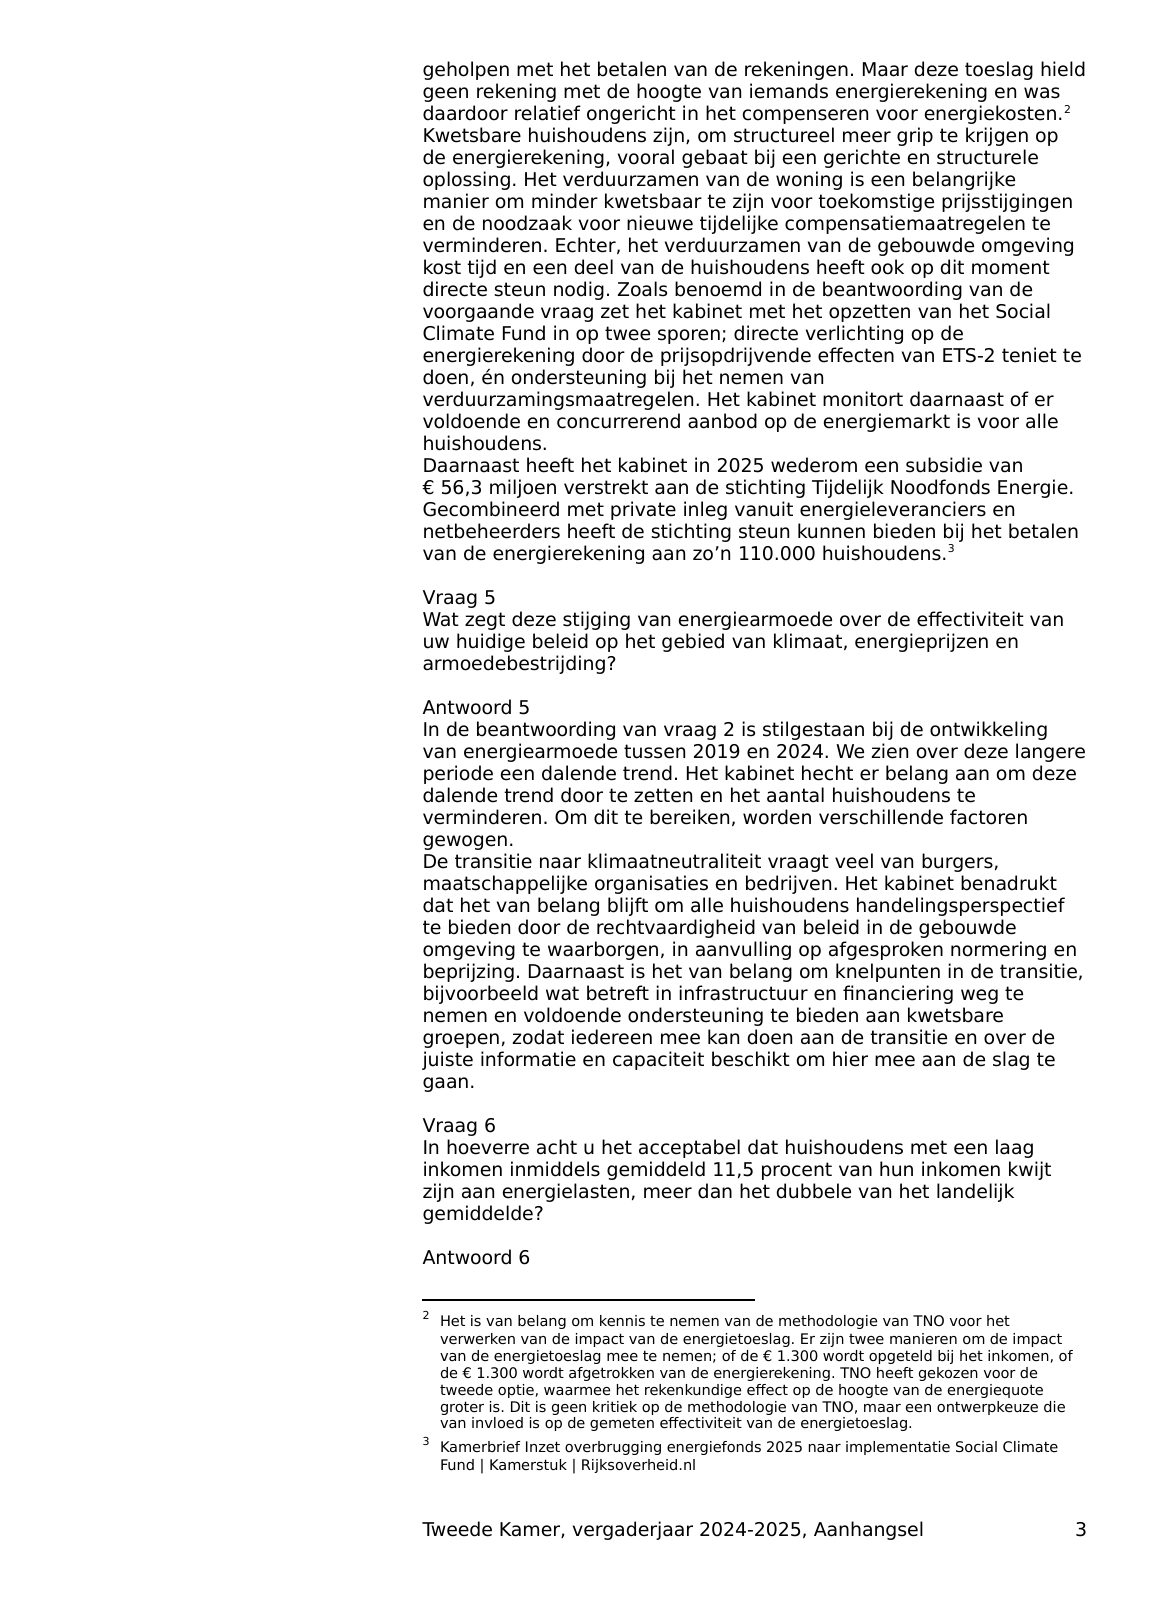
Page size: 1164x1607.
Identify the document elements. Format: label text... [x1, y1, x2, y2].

text In hoeverre acht u het acceptabel dat huishoudens met een laag inkomen inmiddels gemiddeld 11,5 procent van hun inkomen kwijt zijn aan energielasten, meer dan het dubbele van het landelijk gemiddelde? [422, 1137, 1087, 1224]
text Kwetsbare huishoudens zijn, om structureel meer grip te krijgen op de energierekening, vooral gebaat bij een gerichte en structurele oplossing. Het verduurzamen van de woning is een belangrijke manier om minder kwetsbaar te zijn voor toekomstige prijsstijgingen en de noodzaak voor nieuwe tijdelijke compensatiemaatregelen te verminderen. Echter, het verduurzamen van de gebouwde omgeving kost tijd en een deel van de huishoudens heeft ook op dit moment directe steun nodig. Zoals benoemd in de beantwoording van de voorgaande vraag zet het kabinet met het opzetten van het Social Climate Fund in op twee sporen; directe verlichting op de energierekening door de prijsopdrijvende effecten van ETS-2 teniet te doen, én ondersteuning bij het nemen van verduurzamingsmaatregelen. Het kabinet monitort daarnaast of er voldoende en concurrerend aanbod op de energiemarkt is voor alle huishoudens. [422, 125, 1087, 455]
text Vraag 5 [422, 587, 1087, 609]
text Antwoord 6 [422, 1247, 1087, 1269]
text Antwoord 5 [422, 697, 1087, 719]
text geholpen met het betalen van de rekeningen. Maar deze toeslag hield geen rekening met de hoogte van iemands energierekening en was daardoor relatief ongericht in het compenseren voor energiekosten. [422, 59, 1087, 125]
text Vraag 6 [422, 1115, 1087, 1137]
text Het is van belang om kennis te nemen van de methodologie van TNO voor het verwerken van de impact van de energietoeslag. Er zijn twee manieren om de impact van de energietoeslag mee te nemen; of de € 1.300 wordt opgeteld bij het inkomen, of de € 1.300 wordt afgetrokken van de energierekening. TNO heeft gekozen voor de tweede optie, waarmee het rekenkundige effect op de hoogte van de energiequote groter is. Dit is geen kritiek op de methodologie van TNO, maar een ontwerpkeuze die van invloed is op de gemeten effectiviteit van de energietoeslag. [422, 1309, 1087, 1432]
text Wat zegt deze stijging van energiearmoede over de effectiviteit van uw huidige beleid op het gebied van klimaat, energieprijzen en armoedebestrijding? [422, 609, 1087, 675]
text De transitie naar klimaatneutraliteit vraagt veel van burgers, maatschappelijke organisaties en bedrijven. Het kabinet benadrukt dat het van belang blijft om alle huishoudens handelingsperspectief te bieden door de rechtvaardigheid van beleid in de gebouwde omgeving te waarborgen, in aanvulling op afgesproken normering en beprijzing. Daarnaast is het van belang om knelpunten in de transitie, bijvoorbeeld wat betreft in infrastructuur en financiering weg te nemen en voldoende ondersteuning te bieden aan kwetsbare groepen, zodat iedereen mee kan doen aan de transitie en over de juiste informatie en capaciteit beschikt om hier mee aan de slag te gaan. [422, 851, 1087, 1092]
text In de beantwoording van vraag 2 is stilgestaan bij de ontwikkeling van energiearmoede tussen 2019 en 2024. We zien over deze langere periode een dalende trend. Het kabinet hecht er belang aan om deze dalende trend door te zetten en het aantal huishoudens te verminderen. Om dit te bereiken, worden verschillende factoren gewogen. [422, 719, 1087, 851]
text Daarnaast heeft het kabinet in 2025 wederom een subsidie van € 56,3 miljoen verstrekt aan de stichting Tijdelijk Noodfonds Energie. Gecombineerd met private inleg vanuit energieleveranciers en netbeheerders heeft de stichting steun kunnen bieden bij het betalen van de energierekening aan zo’n 110.000 huishoudens. [422, 455, 1087, 564]
text Kamerbrief Inzet overbrugging energiefonds 2025 naar implementatie Social Climate Fund | Kamerstuk | Rijksoverheid.nl [422, 1435, 1087, 1474]
